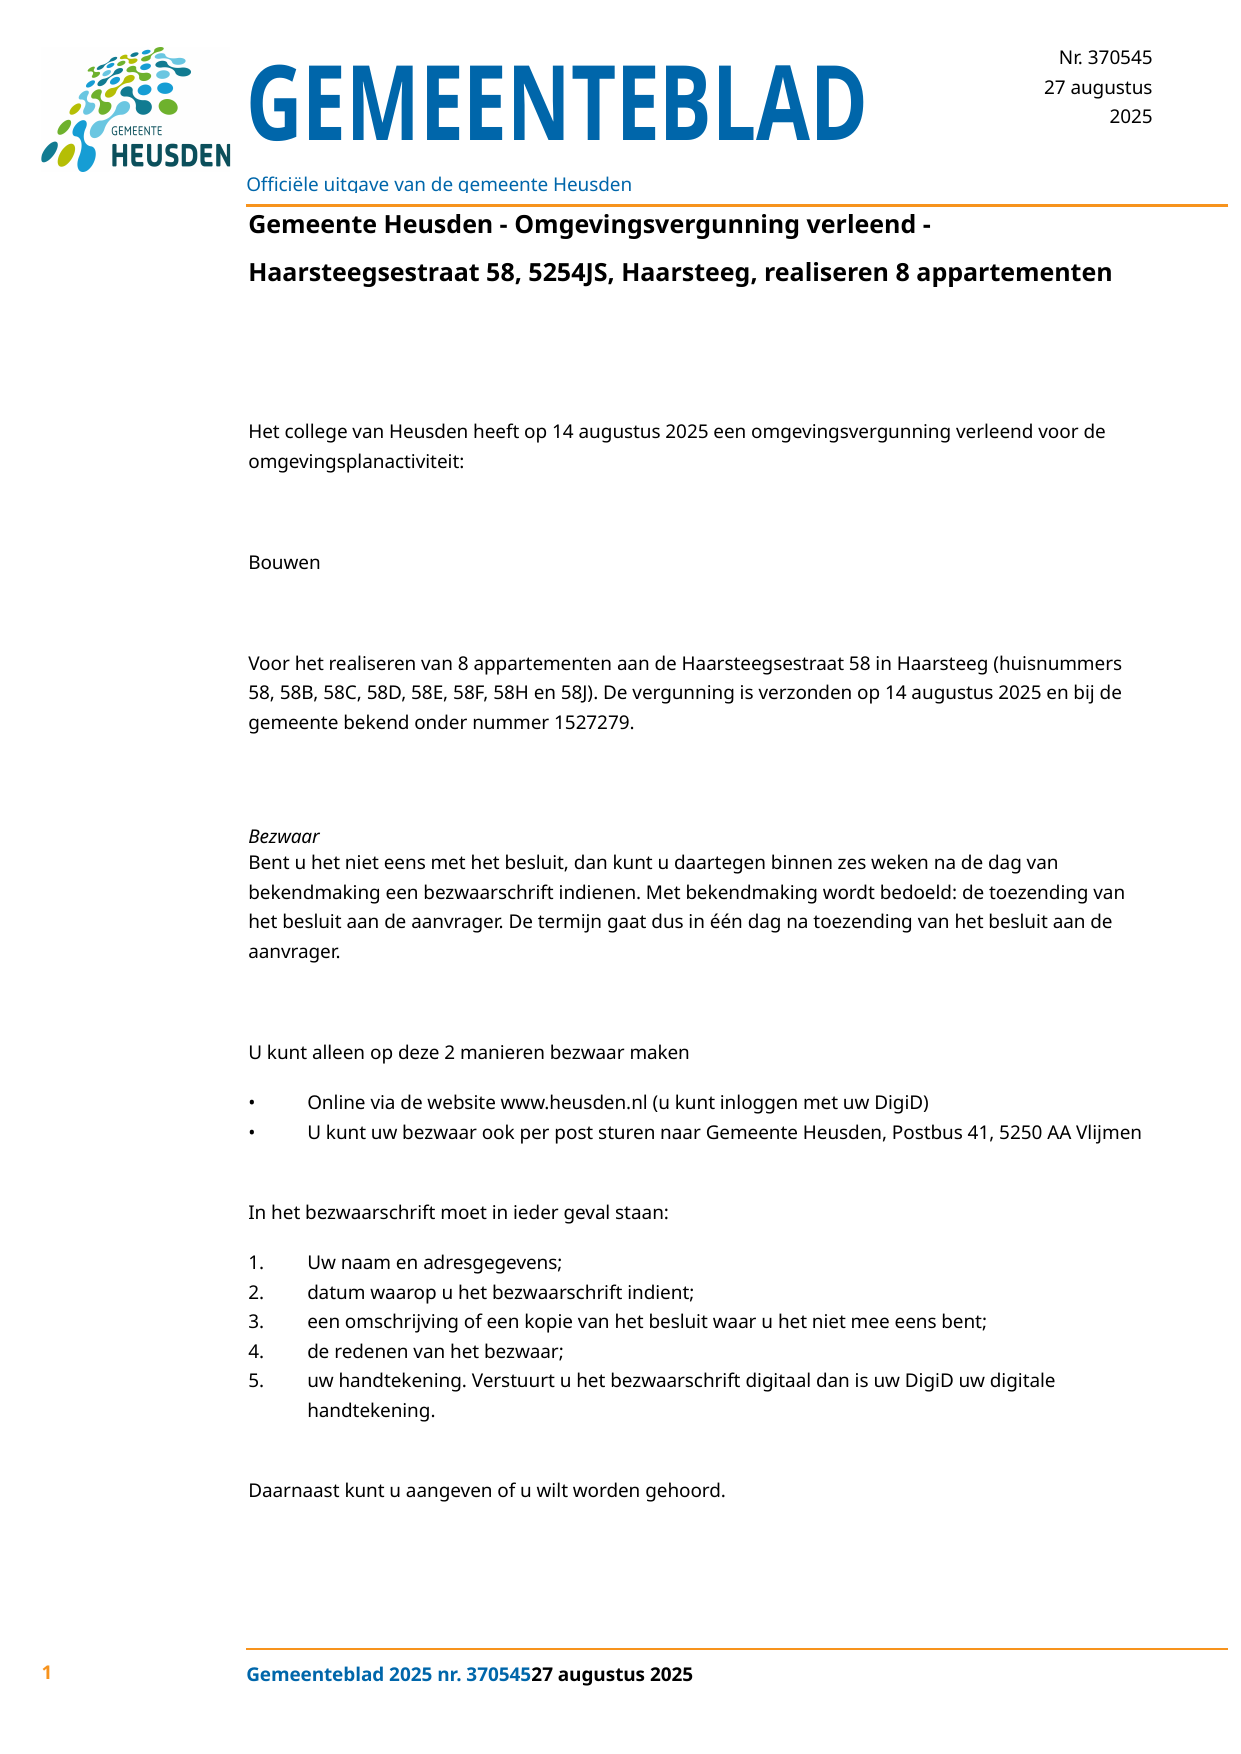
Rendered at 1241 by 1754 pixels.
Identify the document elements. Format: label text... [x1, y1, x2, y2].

text In het bezwaarschrift moet in ieder geval staan: [248, 1199, 1152, 1224]
text Het college van Heusden heeft op 14 augustus 2025 een omgevingsvergunning verleend voor de omgevingsplanactiviteit: [248, 419, 1152, 474]
text Gemeente Heusden - Omgevingsvergunning verleend - Haarsteegsestraat 58, 5254JS, Haarsteeg, realiseren 8 appartementen [248, 207, 1152, 288]
text U kunt alleen op deze 2 manieren bezwaar maken [248, 1039, 1152, 1064]
text Voor het realiseren van 8 appartementen aan de Haarsteegsestraat 58 in Haarsteeg (huisnummers 58, 58B, 58C, 58D, 58E, 58F, 58H en 58J). De vergunning is verzonden op 14 augustus 2025 en bij de gemeente bekend onder nummer 1527279. [248, 650, 1152, 735]
list uw handtekening. Verstuurt u het bezwaarschrift digitaal dan is uw DigiD uw digitale handtekening. [248, 1368, 1152, 1423]
list een omschrijving of een kopie van het besluit waar u het niet mee eens bent; [248, 1308, 1152, 1334]
text Bouwen [248, 549, 1152, 575]
list U kunt uw bezwaar ook per post sturen naar Gemeente Heusden, Postbus 41, 5250 AA Vlijmen [248, 1119, 1152, 1144]
list de redenen van het bezwaar; [248, 1338, 1152, 1364]
list Uw naam en adresgegevens; [248, 1249, 1152, 1275]
list Online via de website www.heusden.nl (u kunt inloggen met uw DigiD) [248, 1089, 1152, 1115]
text Bent u het niet eens met het besluit, dan kunt u daartegen binnen zes weken na de dag van bekendmaking een bezwaarschrift indienen. Met bekendmaking wordt bedoeld: de toezending van het besluit aan de aanvrager. De termijn gaat dus in één dag na toezending van het besluit aan de aanvrager. [248, 849, 1152, 964]
text Daarnaast kunt u aangeven of u wilt worden gehoord. [248, 1477, 1152, 1503]
list datum waarop u het bezwaarschrift indient; [248, 1279, 1152, 1304]
picture [41, 47, 231, 172]
text Bezwaar [248, 823, 1152, 849]
